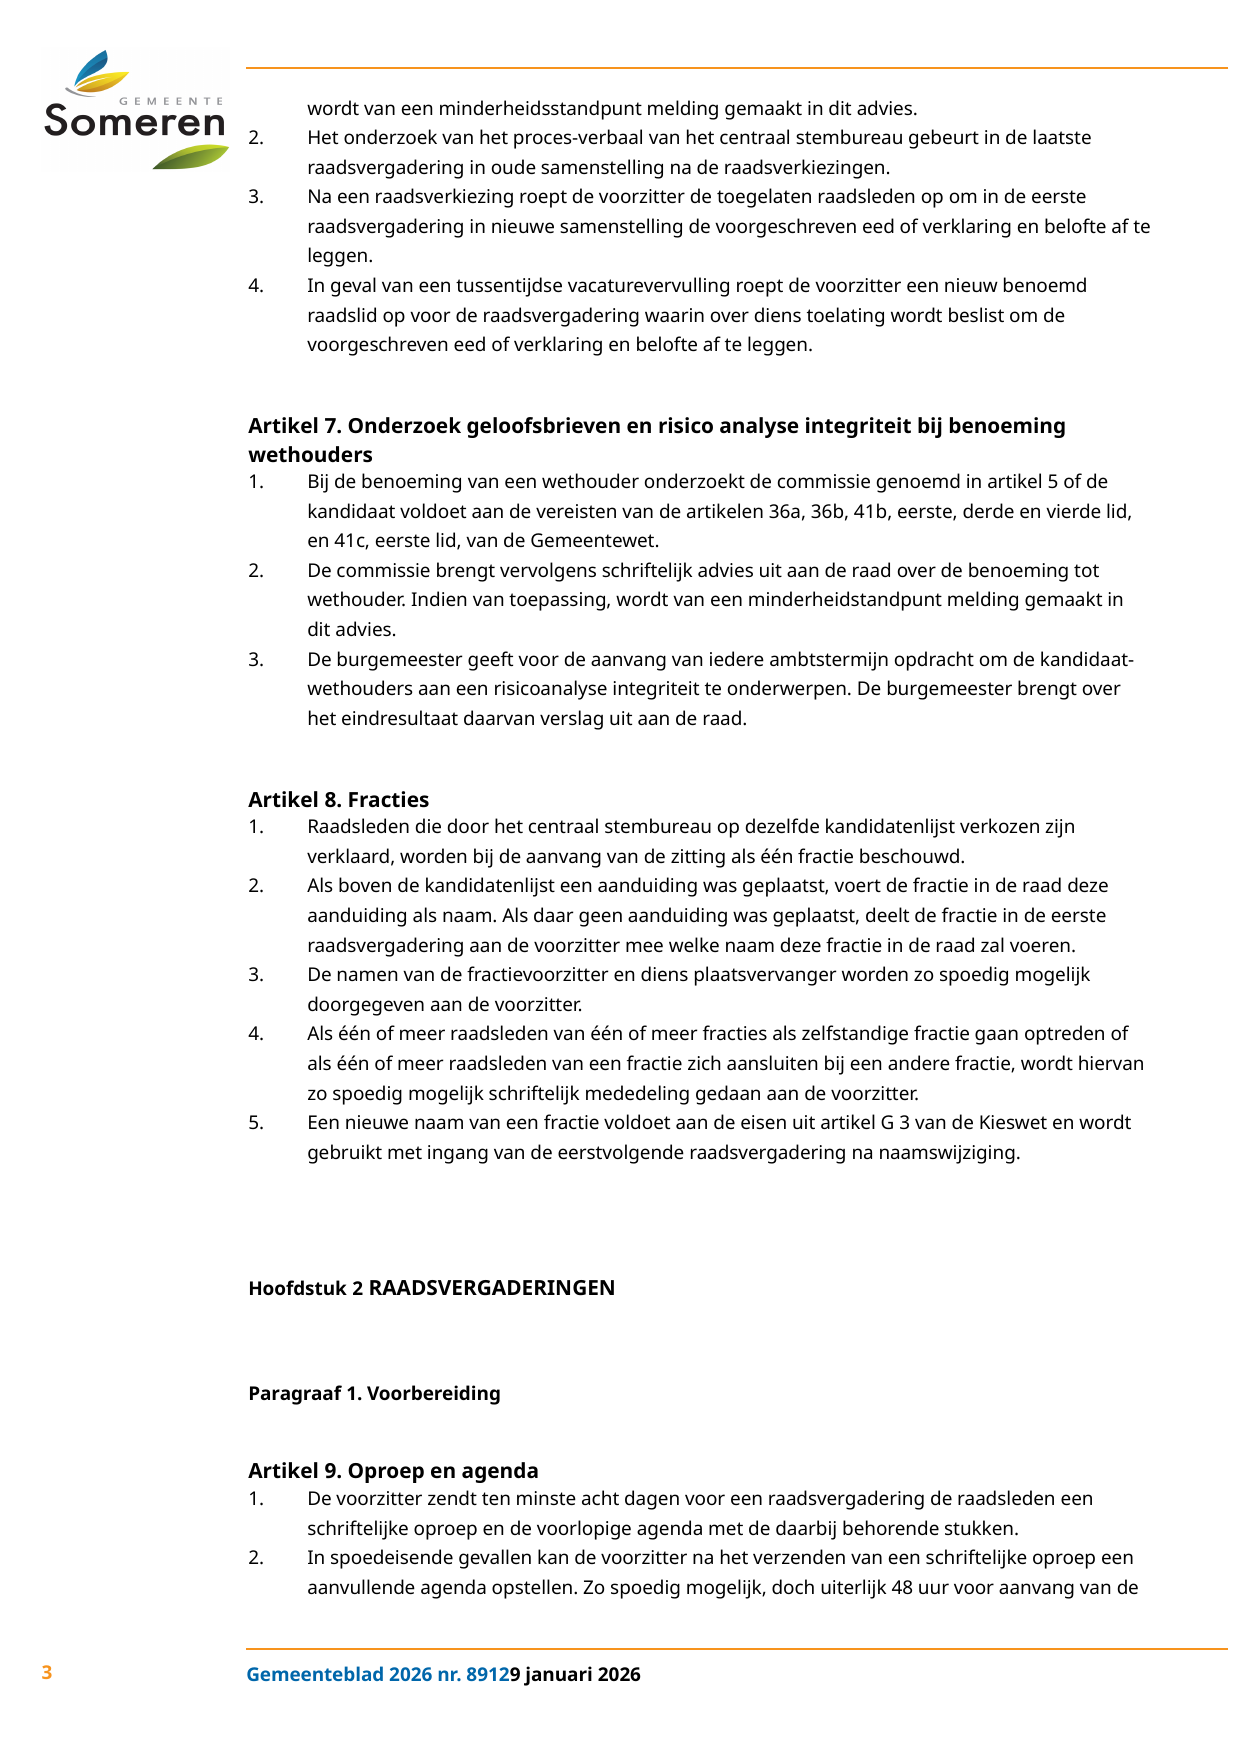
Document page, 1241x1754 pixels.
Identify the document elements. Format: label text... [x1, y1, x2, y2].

text Artikel 8. Fracties [248, 785, 1152, 813]
list Na een raadsverkiezing roept de voorzitter de toegelaten raadsleden op om in de eerste raadsvergadering in nieuwe samenstelling de voorgeschreven eed of verklaring en belofte af te leggen. [248, 183, 1152, 268]
list Als één of meer raadsleden van één of meer fracties als zelfstandige fractie gaan optreden of als één of meer raadsleden van een fractie zich aansluiten bij een andere fractie, wordt hiervan zo spoedig mogelijk schriftelijk mededeling gedaan aan de voorzitter. [248, 1021, 1152, 1105]
list De namen van de fractievoorzitter en diens plaatsvervanger worden zo spoedig mogelijk doorgegeven aan de voorzitter. [248, 961, 1152, 1017]
text Artikel 7. Onderzoek geloofsbrieven en risico analyse integriteit bij benoeming wethouders [248, 411, 1152, 468]
list Het onderzoek van het proces-verbaal van het centraal stembureau gebeurt in de laatste raadsvergadering in oude samenstelling na de raadsverkiezingen. [248, 124, 1152, 180]
list Bij de benoeming van een wethouder onderzoekt de commissie genoemd in artikel 5 of de kandidaat voldoet aan de vereisten van de artikelen 36a, 36b, 41b, eerste, derde en vierde lid, en 41c, eerste lid, van de Gemeentewet. [248, 468, 1152, 553]
list Raadsleden die door het centraal stembureau op dezelfde kandidatenlijst verkozen zijn verklaard, worden bij de aanvang van de zitting als één fractie beschouwd. [248, 813, 1152, 869]
text Hoofdstuk 2 RAADSVERGADERINGEN [248, 1273, 1152, 1302]
list De voorzitter zendt ten minste acht dagen voor een raadsvergadering de raadsleden een schriftelijke oproep en de voorlopige agenda met de daarbij behorende stukken. [248, 1485, 1152, 1540]
list Als boven de kandidatenlijst een aanduiding was geplaatst, voert de fractie in de raad deze aanduiding als naam. Als daar geen aanduiding was geplaatst, deelt de fractie in de eerste raadsvergadering aan de voorzitter mee welke naam deze fractie in de raad zal voeren. [248, 873, 1152, 957]
list In spoedeisende gevallen kan de voorzitter na het verzenden van een schriftelijke oproep een aanvullende agenda opstellen. Zo spoedig mogelijk, doch uiterlijk 48 uur voor aanvang van de [248, 1544, 1152, 1599]
picture [41, 47, 231, 172]
text Paragraaf 1. Voorbereiding [248, 1381, 1152, 1406]
list De burgemeester geeft voor de aanvang van iedere ambtstermijn opdracht om de kandidaat-wethouders aan een risicoanalyse integriteit te onderwerpen. De burgemeester brengt over het eindresultaat daarvan verslag uit aan de raad. [248, 646, 1152, 731]
list De commissie brengt vervolgens schriftelijk advies uit aan de raad over de benoeming tot wethouder. Indien van toepassing, wordt van een minderheidstandpunt melding gemaakt in dit advies. [248, 557, 1152, 642]
text Artikel 9. Oproep en agenda [248, 1457, 1152, 1485]
list Een nieuwe naam van een fractie voldoet aan de eisen uit artikel G 3 van de Kieswet en wordt gebruikt met ingang van de eerstvolgende raadsvergadering na naamswijziging. [248, 1109, 1152, 1164]
list In geval van een tussentijdse vacaturevervulling roept de voorzitter een nieuw benoemd raadslid op voor de raadsvergadering waarin over diens toelating wordt beslist om de voorgeschreven eed of verklaring en belofte af te leggen. [248, 272, 1152, 357]
list wordt van een minderheidsstandpunt melding gemaakt in dit advies. [248, 95, 1152, 121]
